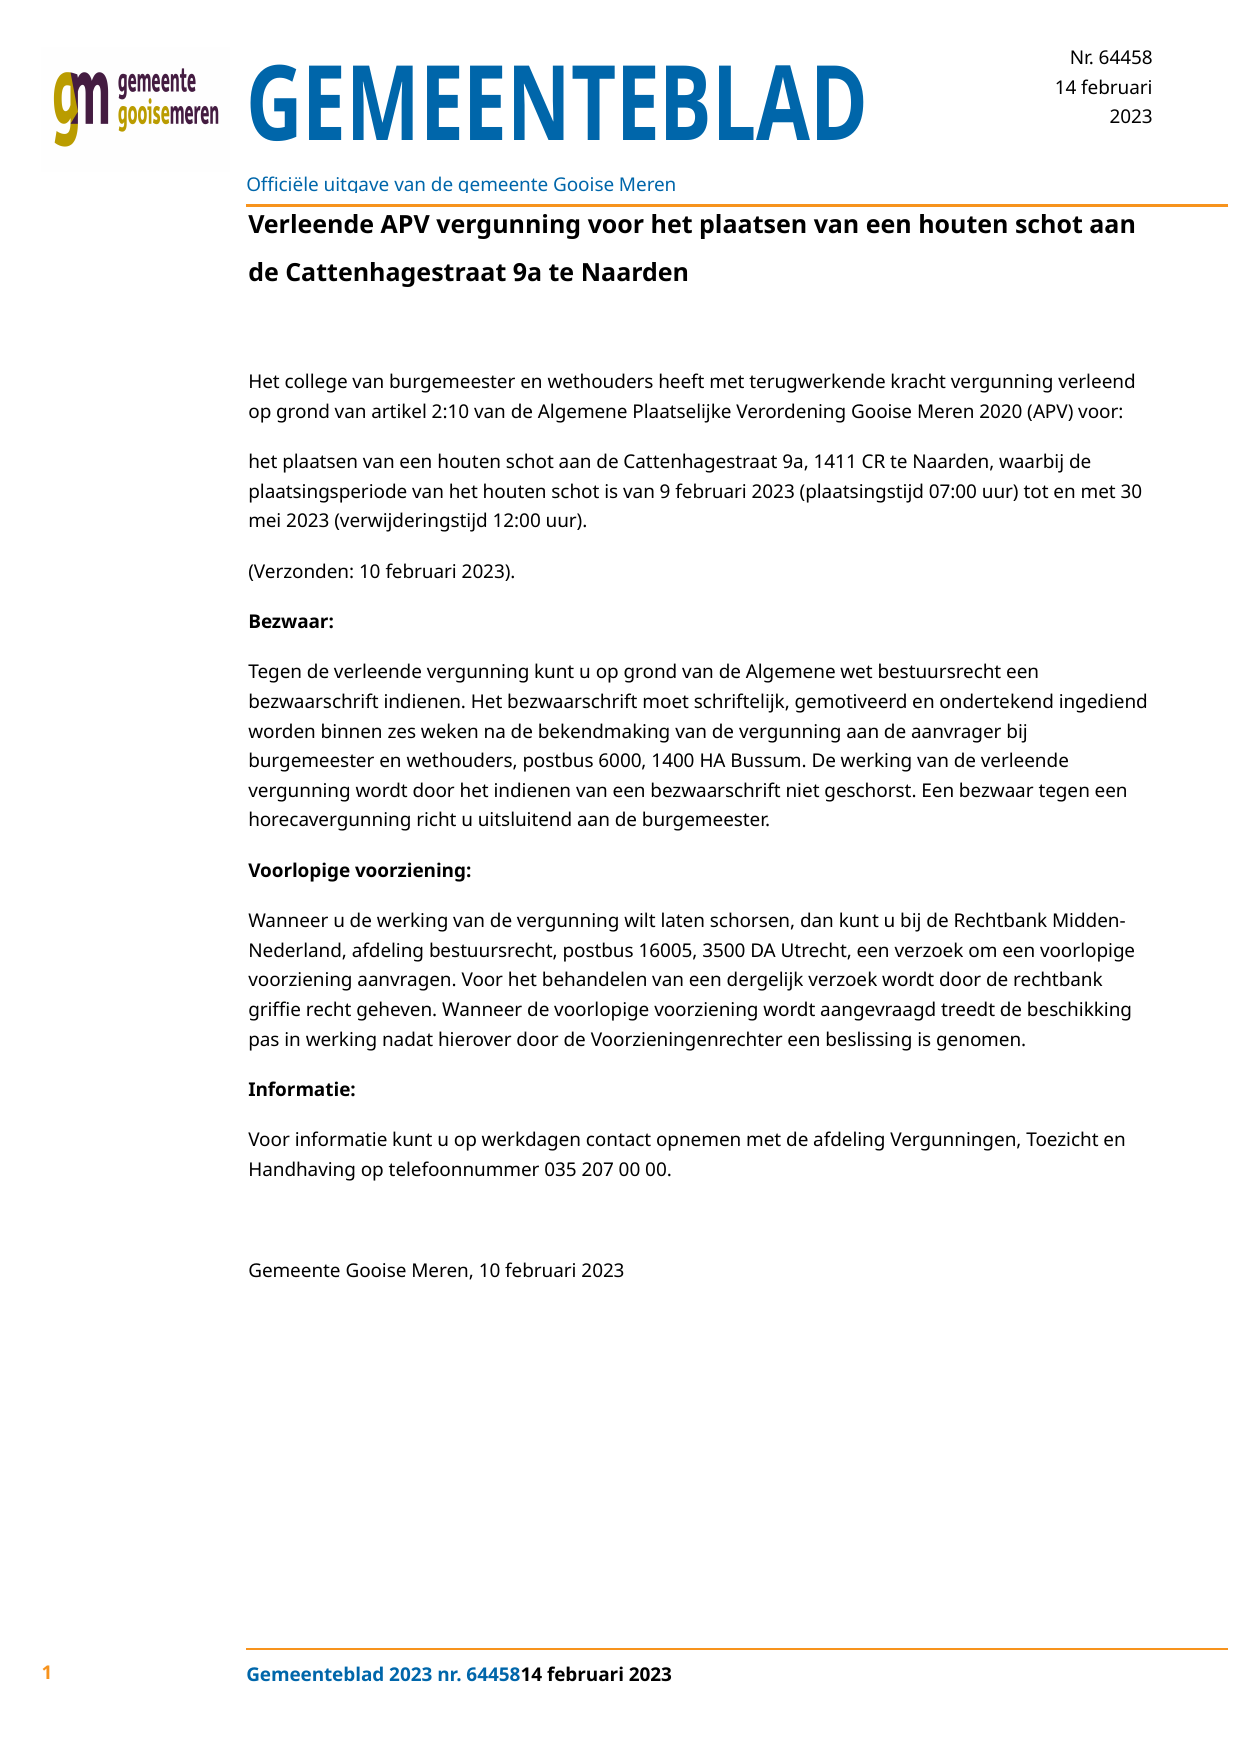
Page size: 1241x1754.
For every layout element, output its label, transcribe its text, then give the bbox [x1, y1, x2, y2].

text Wanneer u de werking van de vergunning wilt laten schorsen, dan kunt u bij de Rechtbank Midden-Nederland, afdeling bestuursrecht, postbus 16005, 3500 DA Utrecht, een verzoek om een voorlopige voorziening aanvragen. Voor het behandelen van een dergelijk verzoek wordt door de rechtbank griffie recht geheven. Wanneer de voorlopige voorziening wordt aangevraagd treedt de beschikking pas in werking nadat hierover door de Voorzieningenrechter een beslissing is genomen. [248, 907, 1152, 1052]
text Bezwaar: [248, 608, 1152, 634]
text het plaatsen van een houten schot aan de Cattenhagestraat 9a, 1411 CR te Naarden, waarbij de plaatsingsperiode van het houten schot is van 9 februari 2023 (plaatsingstijd 07:00 uur) tot en met 30 mei 2023 (verwijderingstijd 12:00 uur). [248, 448, 1152, 533]
text Tegen de verleende vergunning kunt u op grond van de Algemene wet bestuursrecht een bezwaarschrift indienen. Het bezwaarschrift moet schriftelijk, gemotiveerd en ondertekend ingediend worden binnen zes weken na de bekendmaking van de vergunning aan de aanvrager bij burgemeester en wethouders, postbus 6000, 1400 HA Bussum. De werking van de verleende vergunning wordt door het indienen van een bezwaarschrift niet geschorst. Een bezwaar tegen een horecavergunning richt u uitsluitend aan de burgemeester. [248, 659, 1152, 832]
text Informatie: [248, 1076, 1152, 1102]
text Gemeente Gooise Meren, 10 februari 2023 [248, 1257, 1152, 1283]
text Voor informatie kunt u op werkdagen contact opnemen met de afdeling Vergunningen, Toezicht en Handhaving op telefoonnummer 035 207 00 00. [248, 1127, 1152, 1182]
text Voorlopige voorziening: [248, 857, 1152, 883]
picture [41, 47, 231, 172]
text Verleende APV vergunning voor het plaatsen van een houten schot aan de Cattenhagestraat 9a te Naarden [248, 207, 1152, 288]
text (Verzonden: 10 februari 2023). [248, 558, 1152, 584]
text Het college van burgemeester en wethouders heeft met terugwerkende kracht vergunning verleend op grond van artikel 2:10 van de Algemene Plaatselijke Verordening Gooise Meren 2020 (APV) voor: [248, 368, 1152, 424]
